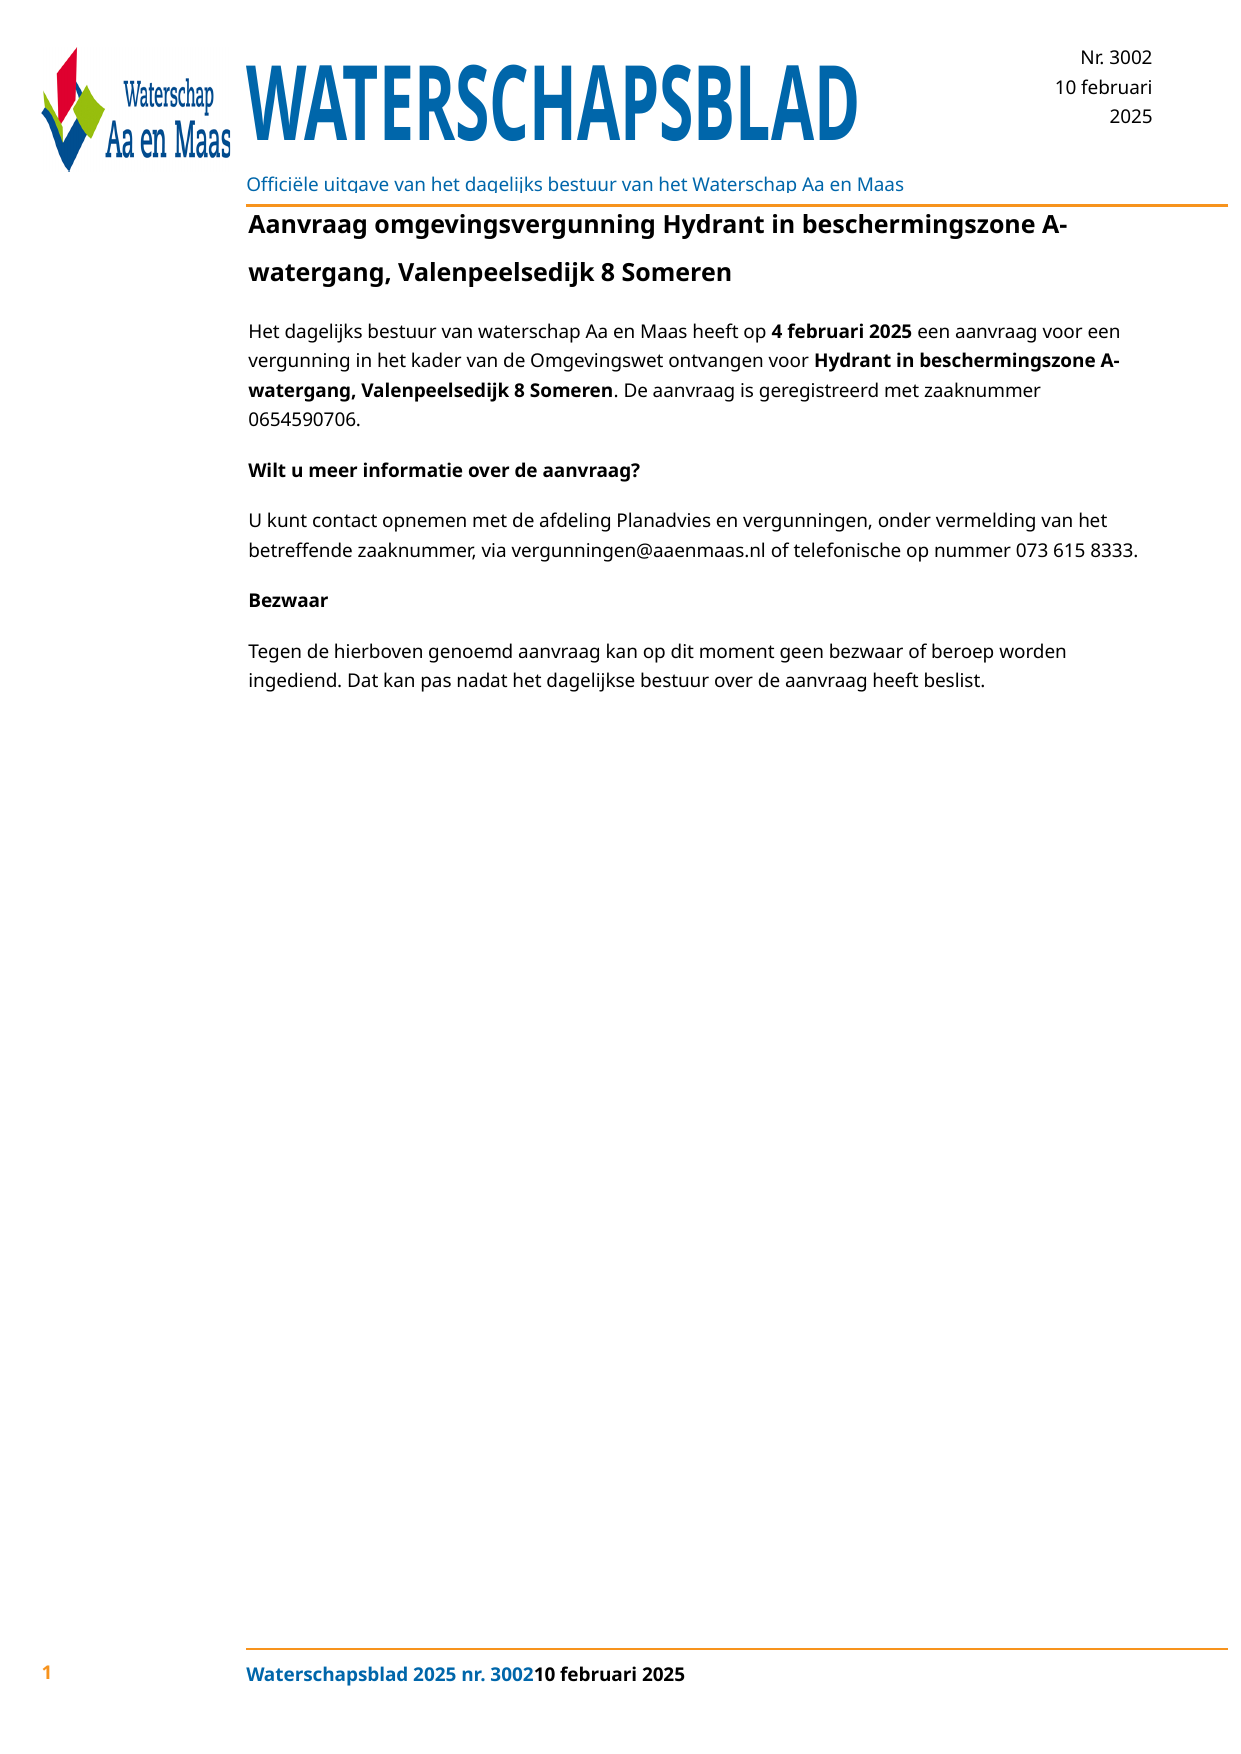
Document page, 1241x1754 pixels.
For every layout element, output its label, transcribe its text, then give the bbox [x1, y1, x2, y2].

text Aanvraag omgevingsvergunning Hydrant in beschermingszone A-watergang, Valenpeelsedijk 8 Someren [248, 207, 1152, 288]
text Wilt u meer informatie over de aanvraag? [248, 457, 1152, 483]
picture [41, 47, 231, 172]
text Bezwaar [248, 587, 1152, 613]
text Het dagelijks bestuur van waterschap Aa en Maas heeft op 4 februari 2025 een aanvraag voor een vergunning in het kader van de Omgevingswet ontvangen voor Hydrant in beschermingszone A-watergang, Valenpeelsedijk 8 Someren. De aanvraag is geregistreerd met zaaknummer 0654590706. [248, 318, 1152, 432]
text Tegen de hierboven genoemd aanvraag kan op dit moment geen bezwaar of beroep worden ingediend. Dat kan pas nadat het dagelijkse bestuur over de aanvraag heeft beslist. [248, 638, 1152, 693]
text U kunt contact opnemen met de afdeling Planadvies en vergunningen, onder vermelding van het betreffende zaaknummer, via vergunningen@aaenmaas.nl of telefonische op nummer 073 615 8333. [248, 507, 1152, 563]
